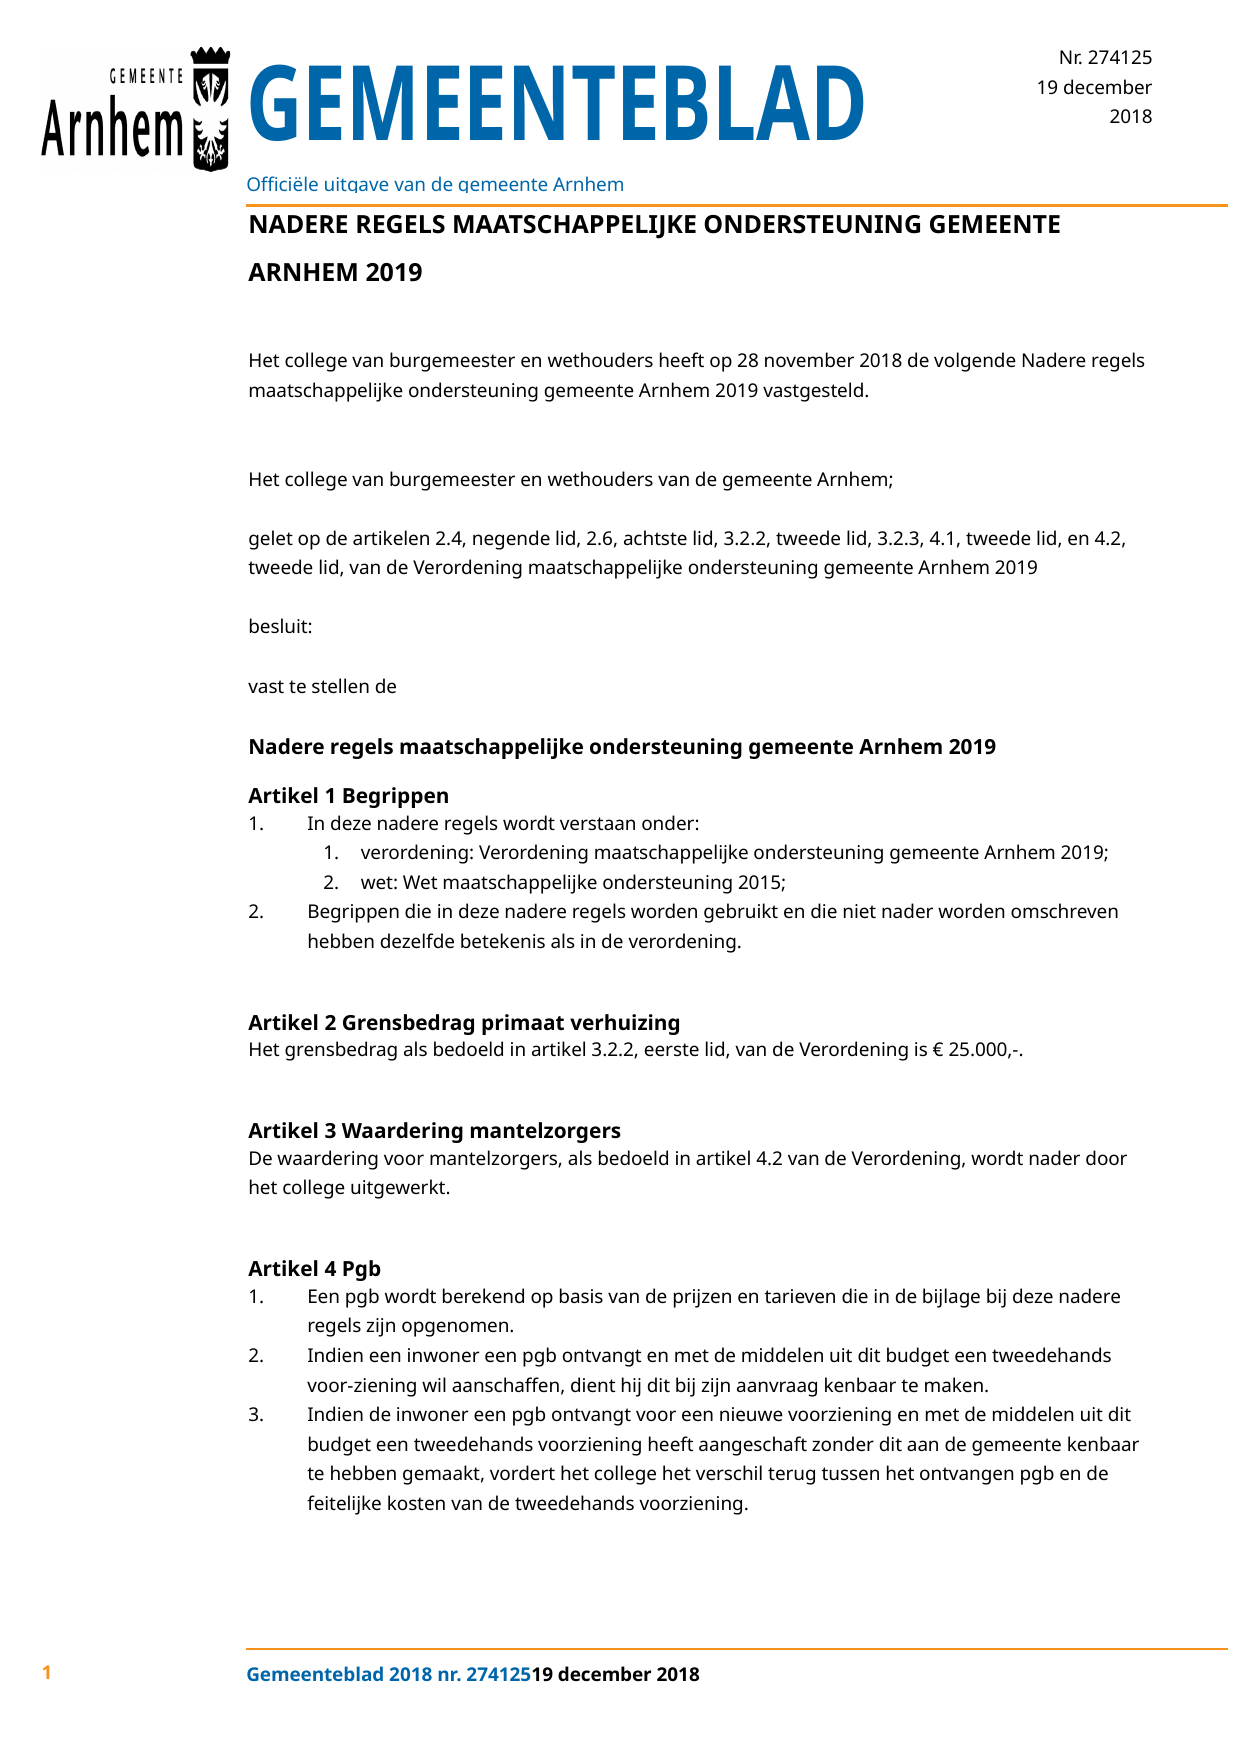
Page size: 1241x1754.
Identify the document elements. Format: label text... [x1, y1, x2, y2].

text Artikel 1 Begrippen [248, 781, 1152, 810]
text besluit: [248, 614, 1152, 639]
list wet: Wet maatschappelijke ondersteuning 2015; [323, 869, 1152, 895]
picture [41, 47, 231, 172]
list In deze nadere regels wordt verstaan onder: [248, 810, 1152, 836]
text Artikel 3 Waardering mantelzorgers [248, 1117, 1152, 1145]
text Het college van burgemeester en wethouders heeft op 28 november 2018 de volgende Nadere regels maatschappelijke ondersteuning gemeente Arnhem 2019 vastgesteld. [248, 347, 1152, 403]
list Een pgb wordt berekend op basis van de prijzen en tarieven die in de bijlage bij deze nadere regels zijn opgenomen. [248, 1283, 1152, 1338]
list Indien de inwoner een pgb ontvangt voor een nieuwe voorziening en met de middelen uit dit budget een tweedehands voorziening heeft aangeschaft zonder dit aan de gemeente kenbaar te hebben gemaakt, vordert het college het verschil terug tussen het ontvangen pgb en de feitelijke kosten van de tweedehands voorziening. [248, 1401, 1152, 1516]
text Artikel 2 Grensbedrag primaat verhuizing [248, 1008, 1152, 1037]
text Nadere regels maatschappelijke ondersteuning gemeente Arnhem 2019 [248, 732, 1152, 761]
text NADERE REGELS MAATSCHAPPELIJKE ONDERSTEUNING GEMEENTE ARNHEM 2019 [248, 207, 1152, 288]
text gelet op de artikelen 2.4, negende lid, 2.6, achtste lid, 3.2.2, tweede lid, 3.2.3, 4.1, tweede lid, en 4.2, tweede lid, van de Verordening maatschappelijke ondersteuning gemeente Arnhem 2019 [248, 525, 1152, 580]
text vast te stellen de [248, 673, 1152, 699]
text Artikel 4 Pgb [248, 1254, 1152, 1283]
text Het college van burgemeester en wethouders van de gemeente Arnhem; [248, 466, 1152, 492]
list verordening: Verordening maatschappelijke ondersteuning gemeente Arnhem 2019; [323, 839, 1152, 865]
list Indien een inwoner een pgb ontvangt en met de middelen uit dit budget een tweedehands voor-ziening wil aanschaffen, dient hij dit bij zijn aanvraag kenbaar te maken. [248, 1342, 1152, 1397]
list Begrippen die in deze nadere regels worden gebruikt en die niet nader worden omschreven hebben dezelfde betekenis als in de verordening. [248, 898, 1152, 954]
text Het grensbedrag als bedoeld in artikel 3.2.2, eerste lid, van de Verordening is € 25.000,-. [248, 1037, 1152, 1062]
text De waardering voor mantelzorgers, als bedoeld in artikel 4.2 van de Verordening, wordt nader door het college uitgewerkt. [248, 1145, 1152, 1200]
